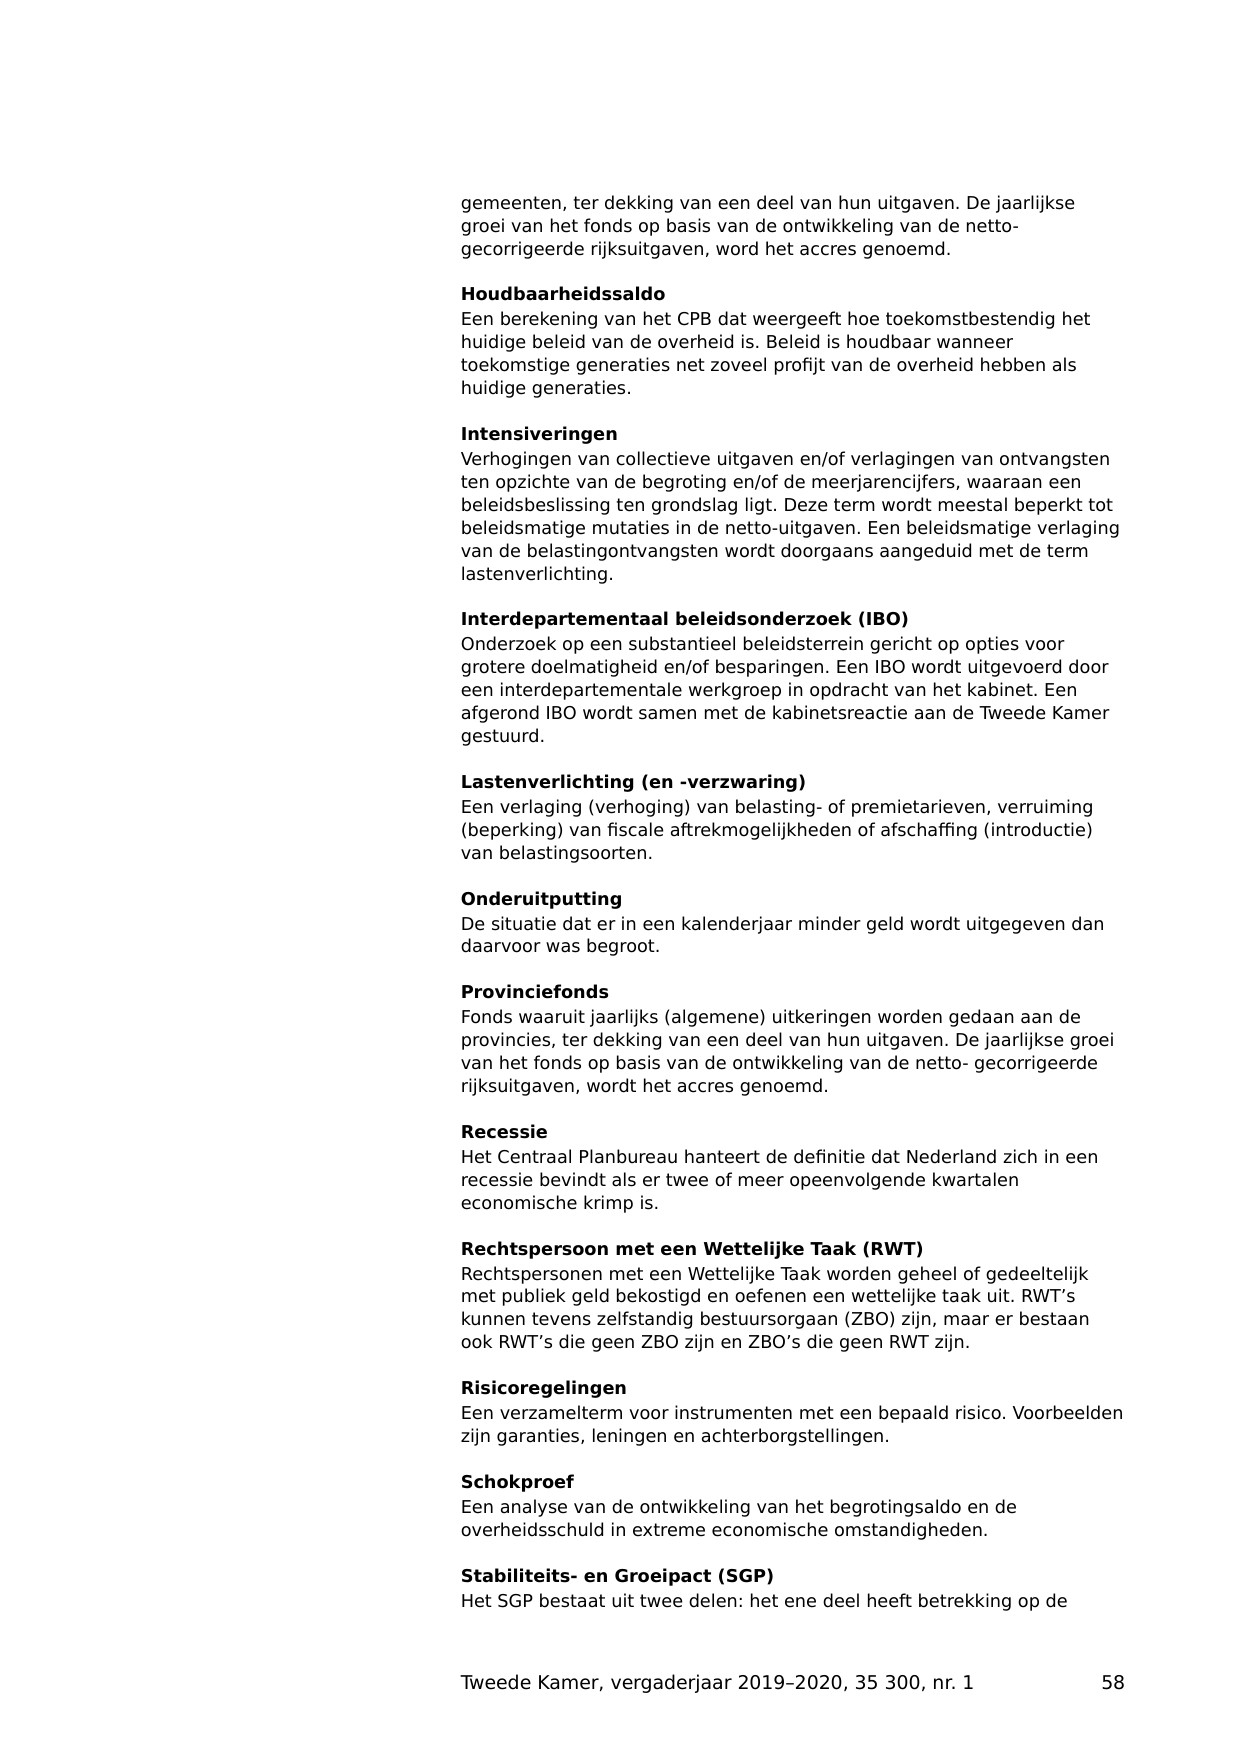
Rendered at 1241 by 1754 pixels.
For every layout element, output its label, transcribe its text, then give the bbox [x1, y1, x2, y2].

text Intensiveringen [461, 422, 1125, 445]
text Een verlaging (verhoging) van belasting- of premietarieven, verruiming (beperking) van fiscale aftrekmogelijkheden of afschaffing (introductie) van belastingsoorten. [461, 795, 1125, 864]
text Een analyse van de ontwikkeling van het begrotingsaldo en de overheidsschuld in extreme economische omstandigheden. [461, 1495, 1125, 1541]
text Een verzamelterm voor instrumenten met een bepaald risico. Voorbeelden zijn garanties, leningen en achterborgstellingen. [461, 1401, 1125, 1447]
text Lastenverlichting (en -verzwaring) [461, 770, 1125, 793]
text gemeenten, ter dekking van een deel van hun uitgaven. De jaarlijkse groei van het fonds op basis van de ontwikkeling van de netto-gecorrigeerde rijksuitgaven, word het accres genoemd. [461, 191, 1125, 259]
text Schokproef [461, 1470, 1125, 1493]
text Interdepartementaal beleidsonderzoek (IBO) [461, 607, 1125, 630]
text Houdbaarheidssaldo [461, 282, 1125, 305]
text Rechtspersoon met een Wettelijke Taak (RWT) [461, 1237, 1125, 1259]
text Risicoregelingen [461, 1376, 1125, 1399]
text Fonds waaruit jaarlijks (algemene) uitkeringen worden gedaan aan de provincies, ter dekking van een deel van hun uitgaven. De jaarlijkse groei van het fonds op basis van de ontwikkeling van de netto- gecorrigeerde rijksuitgaven, wordt het accres genoemd. [461, 1005, 1125, 1097]
text De situatie dat er in een kalenderjaar minder geld wordt uitgegeven dan daarvoor was begroot. [461, 912, 1125, 957]
text Onderuitputting [461, 887, 1125, 909]
text Provinciefonds [461, 980, 1125, 1003]
text Het SGP bestaat uit twee delen: het ene deel heeft betrekking op de [461, 1589, 1125, 1612]
text Onderzoek op een substantieel beleidsterrein gericht op opties voor grotere doelmatigheid en/of besparingen. Een IBO wordt uitgevoerd door een interdepartementale werkgroep in opdracht van het kabinet. Een afgerond IBO wordt samen met de kabinetsreactie aan de Tweede Kamer gestuurd. [461, 632, 1125, 747]
text Rechtspersonen met een Wettelijke Taak worden geheel of gedeeltelijk met publiek geld bekostigd en oefenen een wettelijke taak uit. RWT’s kunnen tevens zelfstandig bestuursorgaan (ZBO) zijn, maar er bestaan ook RWT’s die geen ZBO zijn en ZBO’s die geen RWT zijn. [461, 1262, 1125, 1353]
text Verhogingen van collectieve uitgaven en/of verlagingen van ontvangsten ten opzichte van de begroting en/of de meerjarencijfers, waaraan een beleidsbeslissing ten grondslag ligt. Deze term wordt meestal beperkt tot beleidsmatige mutaties in de netto-uitgaven. Een beleidsmatige verlaging van de belastingontvangsten wordt doorgaans aangeduid met de term lastenverlichting. [461, 447, 1125, 584]
text Recessie [461, 1120, 1125, 1143]
text Stabiliteits- en Groeipact (SGP) [461, 1564, 1125, 1587]
text Het Centraal Planbureau hanteert de definitie dat Nederland zich in een recessie bevindt als er twee of meer opeenvolgende kwartalen economische krimp is. [461, 1145, 1125, 1214]
text Een berekening van het CPB dat weergeeft hoe toekomstbestendig het huidige beleid van de overheid is. Beleid is houdbaar wanneer toekomstige generaties net zoveel profijt van de overheid hebben als huidige generaties. [461, 307, 1125, 399]
